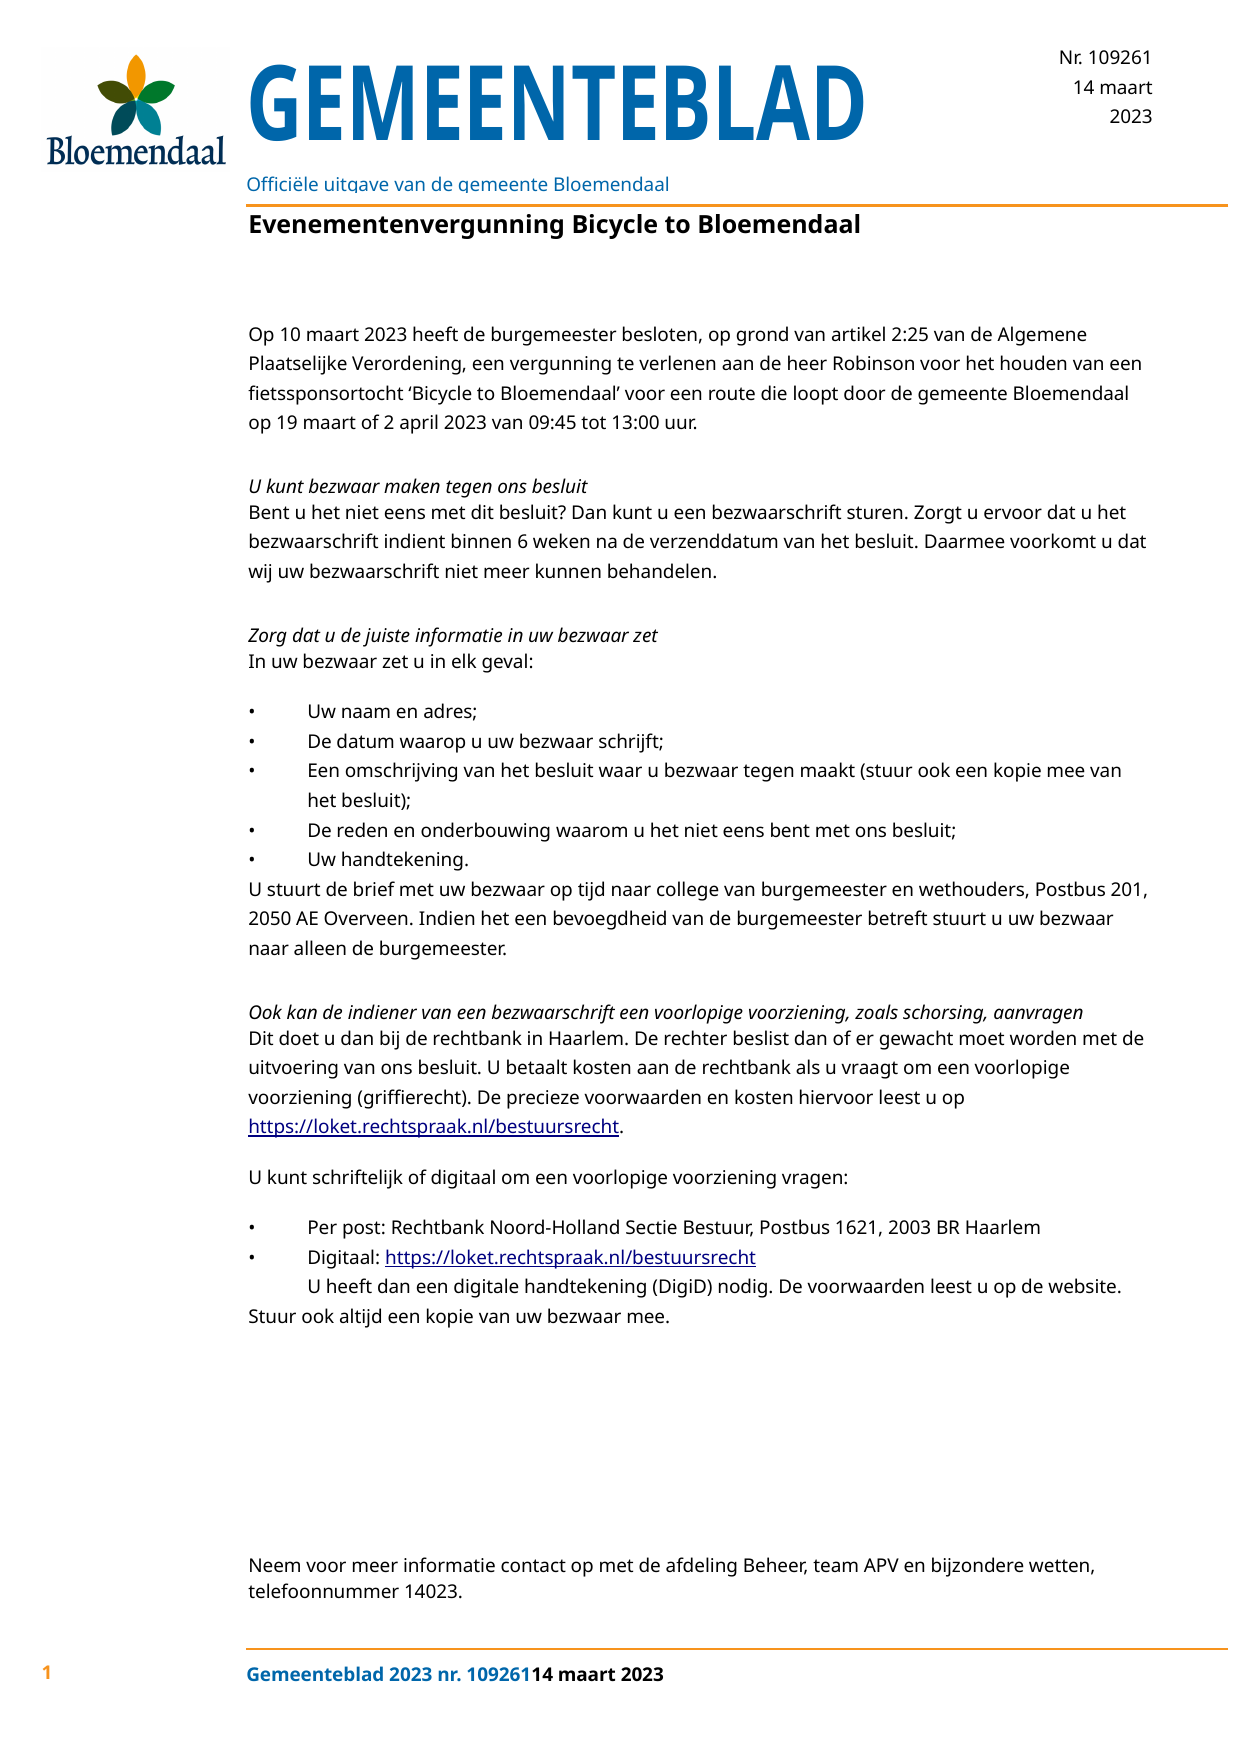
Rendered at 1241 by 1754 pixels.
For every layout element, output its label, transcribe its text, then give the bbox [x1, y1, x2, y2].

text Dit doet u dan bij de rechtbank in Haarlem. De rechter beslist dan of er gewacht moet worden met de uitvoering van ons besluit. U betaalt kosten aan de rechtbank als u vraagt om een voorlopige voorziening (griffierecht). De precieze voorwaarden en kosten hiervoor leest u op https://loket.rechtspraak.nl/bestuursrecht. [248, 1025, 1152, 1139]
text Neem voor meer informatie contact op met de afdeling Beheer, team APV en bijzondere wetten, telefoonnummer 14023. [248, 1553, 1152, 1604]
text Evenementenvergunning Bicycle to Bloemendaal [248, 207, 1152, 241]
list De datum waarop u uw bezwaar schrijft; [248, 728, 1152, 754]
text Bent u het niet eens met dit besluit? Dan kunt u een bezwaarschrift sturen. Zorgt u ervoor dat u het bezwaarschrift indient binnen 6 weken na de verzenddatum van het besluit. Daarmee voorkomt u dat wij uw bezwaarschrift niet meer kunnen behandelen. [248, 499, 1152, 584]
text Ook kan de indiener van een bezwaarschrift een voorlopige voorziening, zoals schorsing, aanvragen [248, 999, 1152, 1025]
list De reden en onderbouwing waarom u het niet eens bent met ons besluit; [248, 817, 1152, 842]
list U heeft dan een digitale handtekening (DigiD) nodig. De voorwaarden leest u op de website. [248, 1273, 1152, 1299]
text Op 10 maart 2023 heeft de burgemeester besloten, op grond van artikel 2:25 van de Algemene Plaatselijke Verordening, een vergunning te verlenen aan de heer Robinson voor het houden van een fietssponsortocht ‘Bicycle to Bloemendaal’ voor een route die loopt door de gemeente Bloemendaal op 19 maart of 2 april 2023 van 09:45 tot 13:00 uur. [248, 321, 1152, 435]
list Uw naam en adres; [248, 698, 1152, 724]
text In uw bezwaar zet u in elk geval: [248, 648, 1152, 674]
list Uw handtekening. [248, 846, 1152, 872]
text Zorg dat u de juiste informatie in uw bezwaar zet [248, 622, 1152, 648]
list Een omschrijving van het besluit waar u bezwaar tegen maakt (stuur ook een kopie mee van het besluit); [248, 758, 1152, 813]
picture [41, 47, 231, 172]
list Digitaal: https://loket.rechtspraak.nl/bestuursrecht [248, 1244, 1152, 1270]
text Stuur ook altijd een kopie van uw bezwaar mee. [248, 1303, 1152, 1329]
text U stuurt de brief met uw bezwaar op tijd naar college van burgemeester en wethouders, Postbus 201, 2050 AE Overveen. Indien het een bevoegdheid van de burgemeester betreft stuurt u uw bezwaar naar alleen de burgemeester. [248, 876, 1152, 961]
text U kunt schriftelijk of digitaal om een voorlopige voorziening vragen: [248, 1164, 1152, 1190]
list Per post: Rechtbank Noord-Holland Sectie Bestuur, Postbus 1621, 2003 BR Haarlem [248, 1214, 1152, 1240]
text U kunt bezwaar maken tegen ons besluit [248, 473, 1152, 499]
